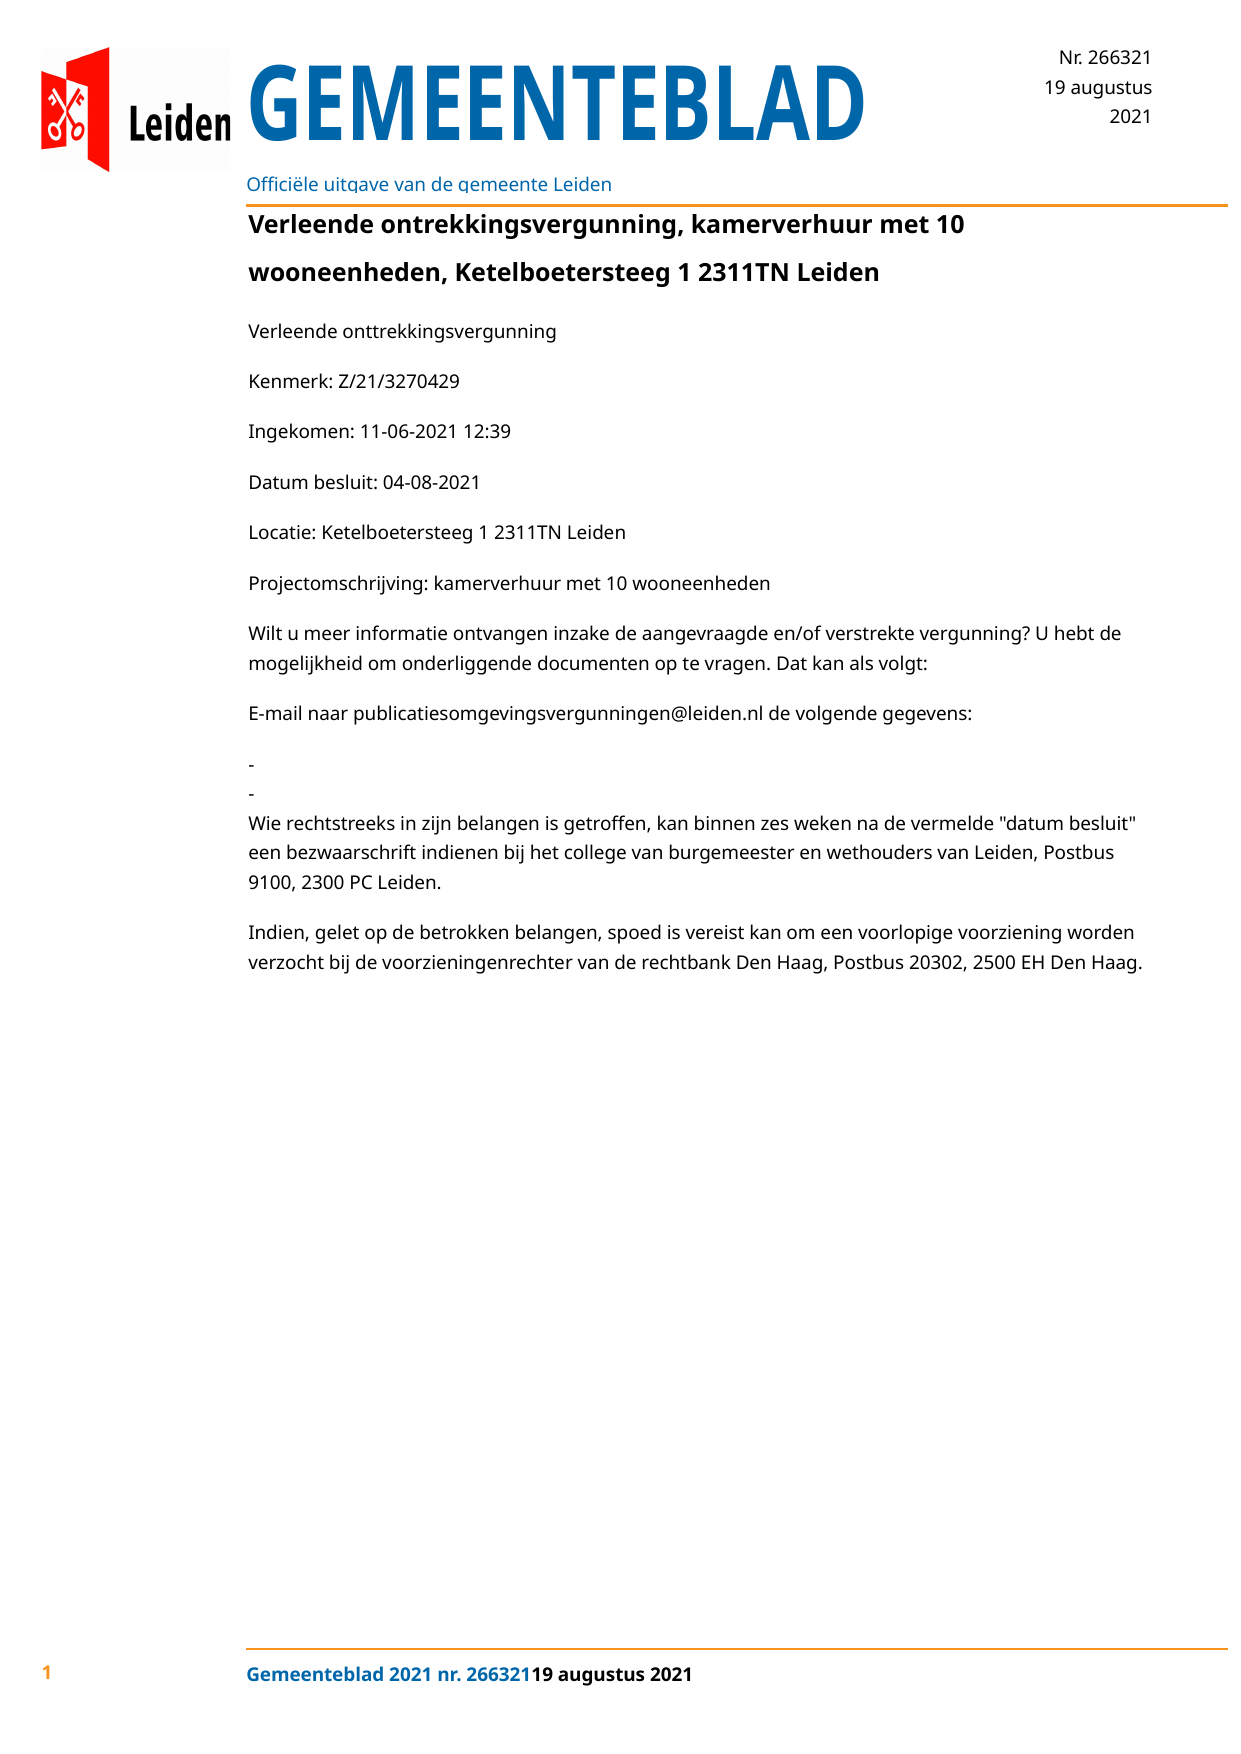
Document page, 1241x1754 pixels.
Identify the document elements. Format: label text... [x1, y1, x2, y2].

picture [41, 47, 231, 172]
text Verleende onttrekkingsvergunning [248, 318, 1152, 344]
text Ingekomen: 11-06-2021 12:39 [248, 419, 1152, 444]
text Datum besluit: 04-08-2021 [248, 469, 1152, 495]
text Verleende ontrekkingsvergunning, kamerverhuur met 10 wooneenheden, Ketelboetersteeg 1 2311TN Leiden [248, 207, 1152, 288]
text Locatie: Ketelboetersteeg 1 2311TN Leiden [248, 519, 1152, 545]
text Wilt u meer informatie ontvangen inzake de aangevraagde en/of verstrekte vergunning? U hebt de mogelijkheid om onderliggende documenten op te vragen. Dat kan als volgt: [248, 620, 1152, 676]
text E-mail naar publicatiesomgevingsvergunningen@leiden.nl de volgende gegevens: [248, 700, 1152, 726]
text Wie rechtstreeks in zijn belangen is getroffen, kan binnen zes weken na de vermelde "datum besluit" een bezwaarschrift indienen bij het college van burgemeester en wethouders van Leiden, Postbus 9100, 2300 PC Leiden. [248, 810, 1152, 895]
text Indien, gelet op de betrokken belangen, spoed is vereist kan om een voorlopige voorziening worden verzocht bij de voorzieningenrechter van de rechtbank Den Haag, Postbus 20302, 2500 EH Den Haag. [248, 919, 1152, 975]
text Projectomschrijving: kamerverhuur met 10 wooneenheden [248, 570, 1152, 596]
text Kenmerk: Z/21/3270429 [248, 368, 1152, 394]
